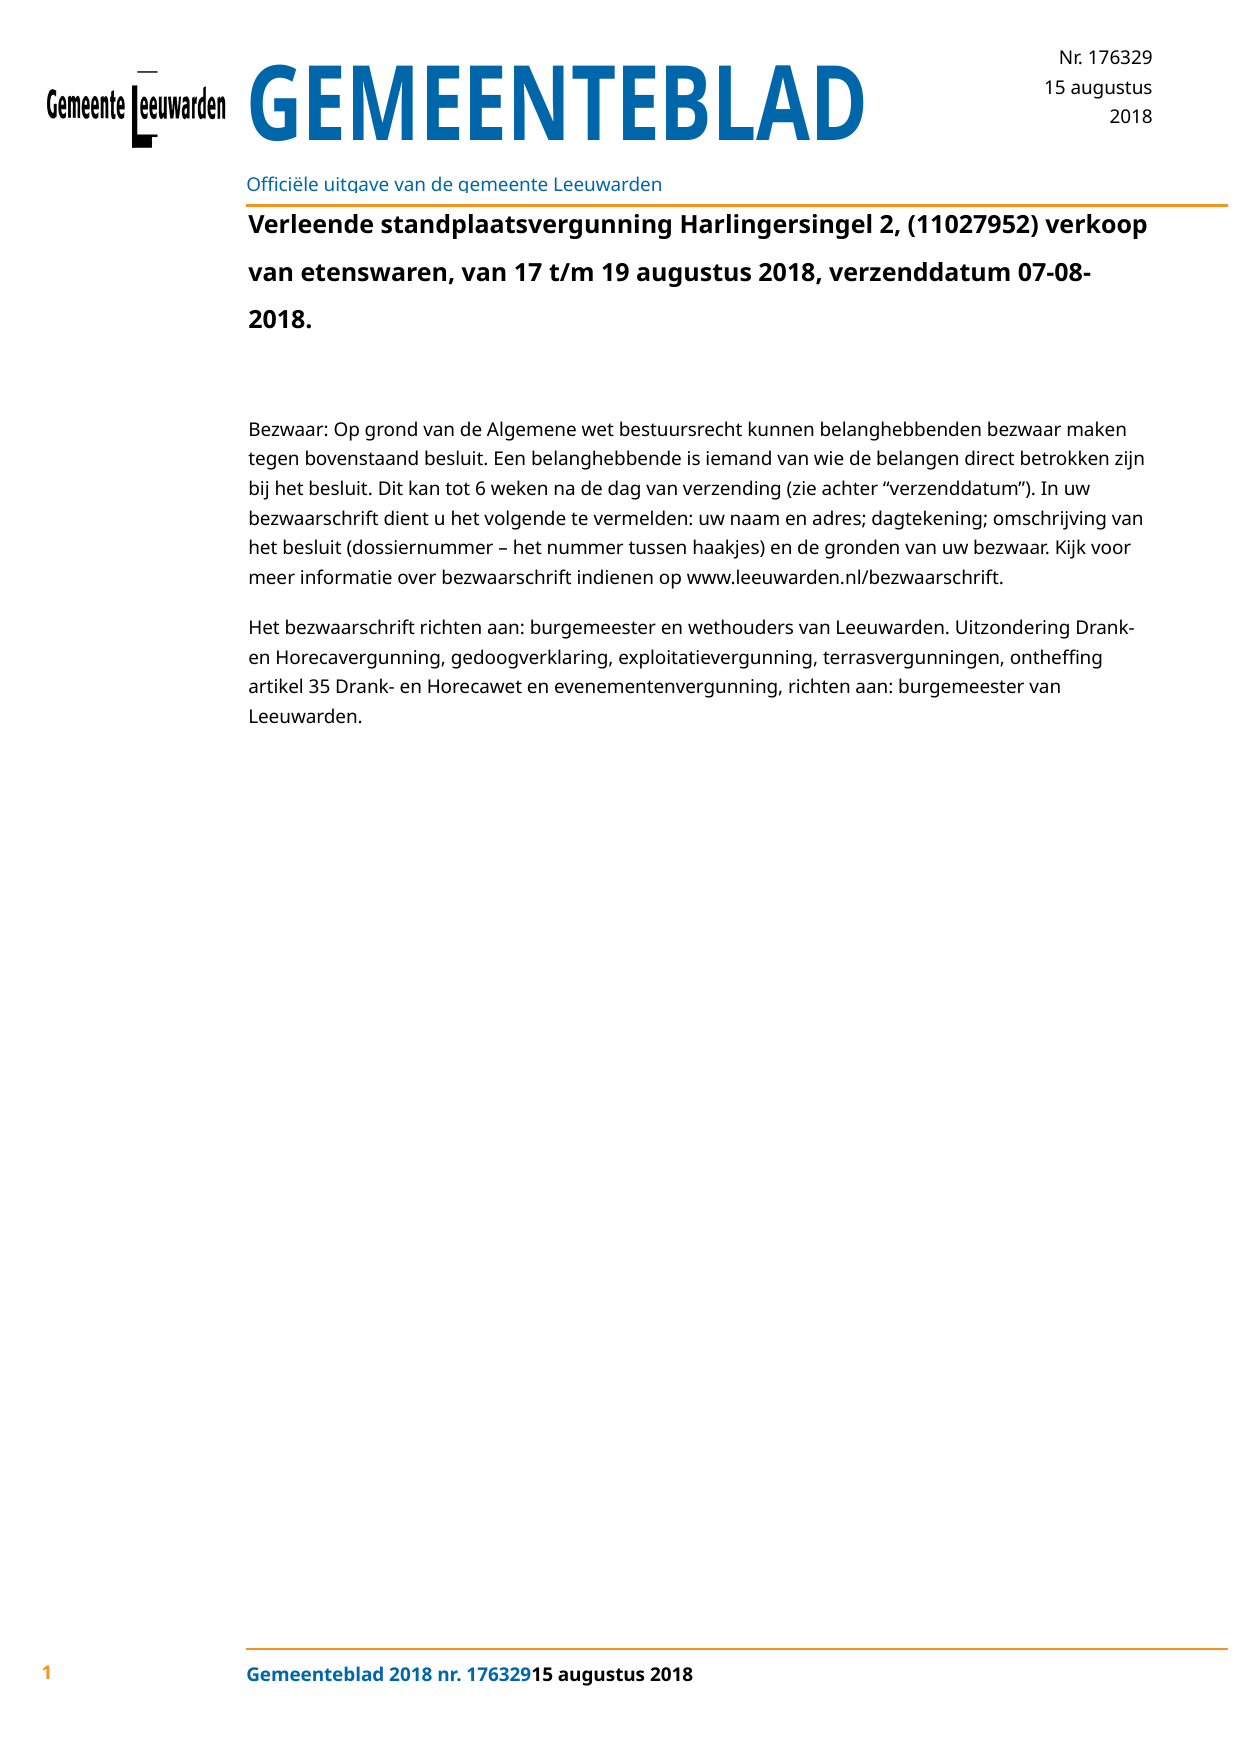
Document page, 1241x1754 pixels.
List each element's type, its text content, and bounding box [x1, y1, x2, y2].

text Bezwaar: Op grond van de Algemene wet bestuursrecht kunnen belanghebbenden bezwaar maken tegen bovenstaand besluit. Een belanghebbende is iemand van wie de belangen direct betrokken zijn bij het besluit. Dit kan tot 6 weken na de dag van verzending (zie achter “verzenddatum”). In uw bezwaarschrift dient u het volgende te vermelden: uw naam en adres; dagtekening; omschrijving van het besluit (dossiernummer – het nummer tussen haakjes) en de gronden van uw bezwaar. Kijk voor meer informatie over bezwaarschrift indienen op www.leeuwarden.nl/bezwaarschrift. [248, 416, 1152, 589]
text Verleende standplaatsvergunning Harlingersingel 2, (11027952) verkoop van etenswaren, van 17 t/m 19 augustus 2018, verzenddatum 07-08-2018. [248, 207, 1152, 336]
text Het bezwaarschrift richten aan: burgemeester en wethouders van Leeuwarden. Uitzondering Drank- en Horecavergunning, gedoogverklaring, exploitatievergunning, terrasvergunningen, ontheffing artikel 35 Drank- en Horecawet en evenementenvergunning, richten aan: burgemeester van Leeuwarden. [248, 614, 1152, 729]
picture [41, 47, 231, 172]
